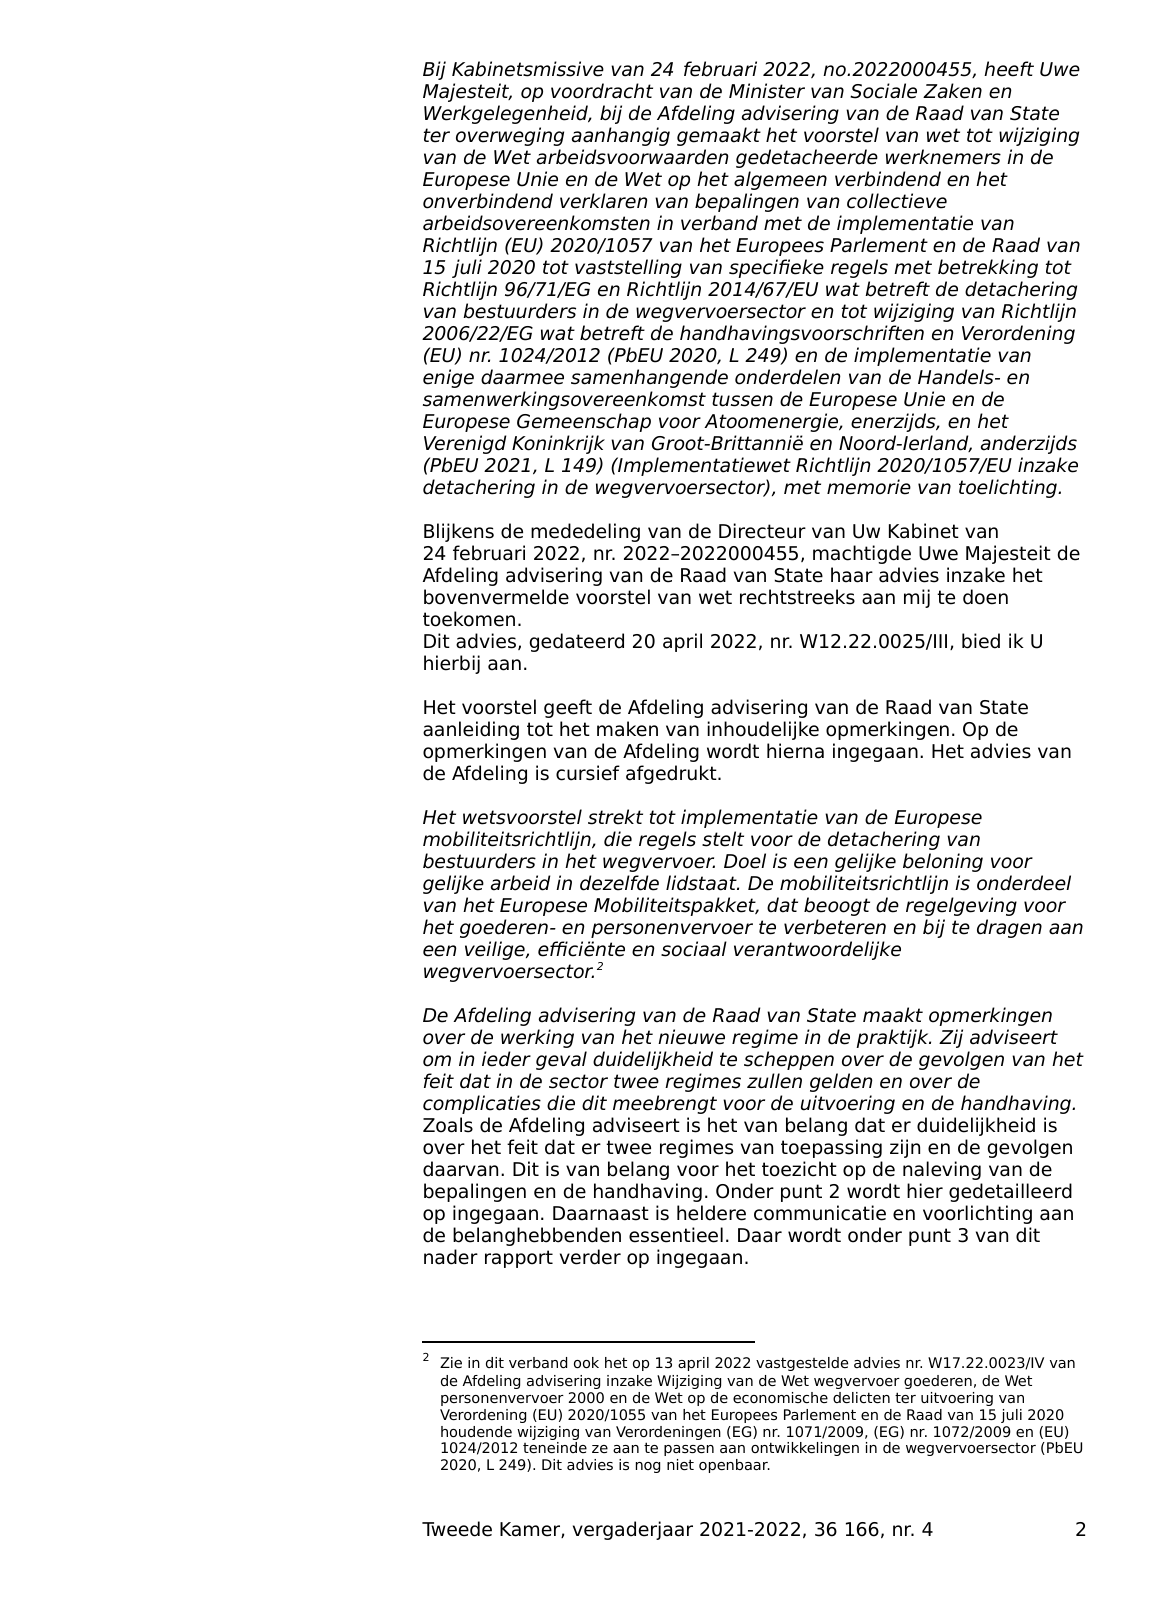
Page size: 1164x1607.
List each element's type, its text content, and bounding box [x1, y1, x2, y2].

text Blijkens de mededeling van de Directeur van Uw Kabinet van 24 februari 2022, nr. 2022–2022000455, machtigde Uwe Majesteit de Afdeling advisering van de Raad van State haar advies inzake het bovenvermelde voorstel van wet rechtstreeks aan mij te doen toekomen. [422, 521, 1087, 631]
text Zie in dit verband ook het op 13 april 2022 vastgestelde advies nr. W17.22.0023/IV van de Afdeling advisering inzake Wijziging van de Wet wegvervoer goederen, de Wet personenvervoer 2000 en de Wet op de economische delicten ter uitvoering van Verordening (EU) 2020/1055 van het Europees Parlement en de Raad van 15 juli 2020 houdende wijziging van Verordeningen (EG) nr. 1071/2009, (EG) nr. 1072/2009 en (EU) 1024/2012 teneinde ze aan te passen aan ontwikkelingen in de wegvervoersector (PbEU 2020, L 249). Dit advies is nog niet openbaar. [422, 1351, 1087, 1474]
text Bij Kabinetsmissive van 24 februari 2022, no.2022000455, heeft Uwe Majesteit, op voordracht van de Minister van Sociale Zaken en Werkgelegenheid, bij de Afdeling advisering van de Raad van State ter overweging aanhangig gemaakt het voorstel van wet tot wijziging van de Wet arbeidsvoorwaarden gedetacheerde werknemers in de Europese Unie en de Wet op het algemeen verbindend en het onverbindend verklaren van bepalingen van collectieve arbeidsovereenkomsten in verband met de implementatie van Richtlijn (EU) 2020/1057 van het Europees Parlement en de Raad van 15 juli 2020 tot vaststelling van specifieke regels met betrekking tot Richtlijn 96/71/EG en Richtlijn 2014/67/EU wat betreft de detachering van bestuurders in de wegvervoersector en tot wijziging van Richtlijn 2006/22/EG wat betreft de handhavingsvoorschriften en Verordening (EU) nr. 1024/2012 (PbEU 2020, L 249) en de implementatie van enige daarmee samenhangende onderdelen van de Handels- en samenwerkingsovereenkomst tussen de Europese Unie en de Europese Gemeenschap voor Atoomenergie, enerzijds, en het Verenigd Koninkrijk van Groot-Brittannië en Noord-Ierland, anderzijds (PbEU 2021, L 149) (Implementatiewet Richtlijn 2020/1057/EU inzake detachering in de wegvervoersector), met memorie van toelichting. [422, 59, 1087, 499]
text Het wetsvoorstel strekt tot implementatie van de Europese mobiliteitsrichtlijn, die regels stelt voor de detachering van bestuurders in het wegvervoer. Doel is een gelijke beloning voor gelijke arbeid in dezelfde lidstaat. De mobiliteitsrichtlijn is onderdeel van het Europese Mobiliteitspakket, dat beoogt de regelgeving voor het goederen- en personenvervoer te verbeteren en bij te dragen aan een veilige, efficiënte en sociaal verantwoordelijke wegvervoersector. [422, 807, 1087, 983]
text De Afdeling advisering van de Raad van State maakt opmerkingen over de werking van het nieuwe regime in de praktijk. Zij adviseert om in ieder geval duidelijkheid te scheppen over de gevolgen van het feit dat in de sector twee regimes zullen gelden en over de complicaties die dit meebrengt voor de uitvoering en de handhaving. [422, 1005, 1087, 1115]
text Het voorstel geeft de Afdeling advisering van de Raad van State aanleiding tot het maken van inhoudelijke opmerkingen. Op de opmerkingen van de Afdeling wordt hierna ingegaan. Het advies van de Afdeling is cursief afgedrukt. [422, 697, 1087, 785]
text Zoals de Afdeling adviseert is het van belang dat er duidelijkheid is over het feit dat er twee regimes van toepassing zijn en de gevolgen daarvan. Dit is van belang voor het toezicht op de naleving van de bepalingen en de handhaving. Onder punt 2 wordt hier gedetailleerd op ingegaan. Daarnaast is heldere communicatie en voorlichting aan de belanghebbenden essentieel. Daar wordt onder punt 3 van dit nader rapport verder op ingegaan. [422, 1115, 1087, 1269]
text Dit advies, gedateerd 20 april 2022, nr. W12.22.0025/III, bied ik U hierbij aan. [422, 631, 1087, 675]
